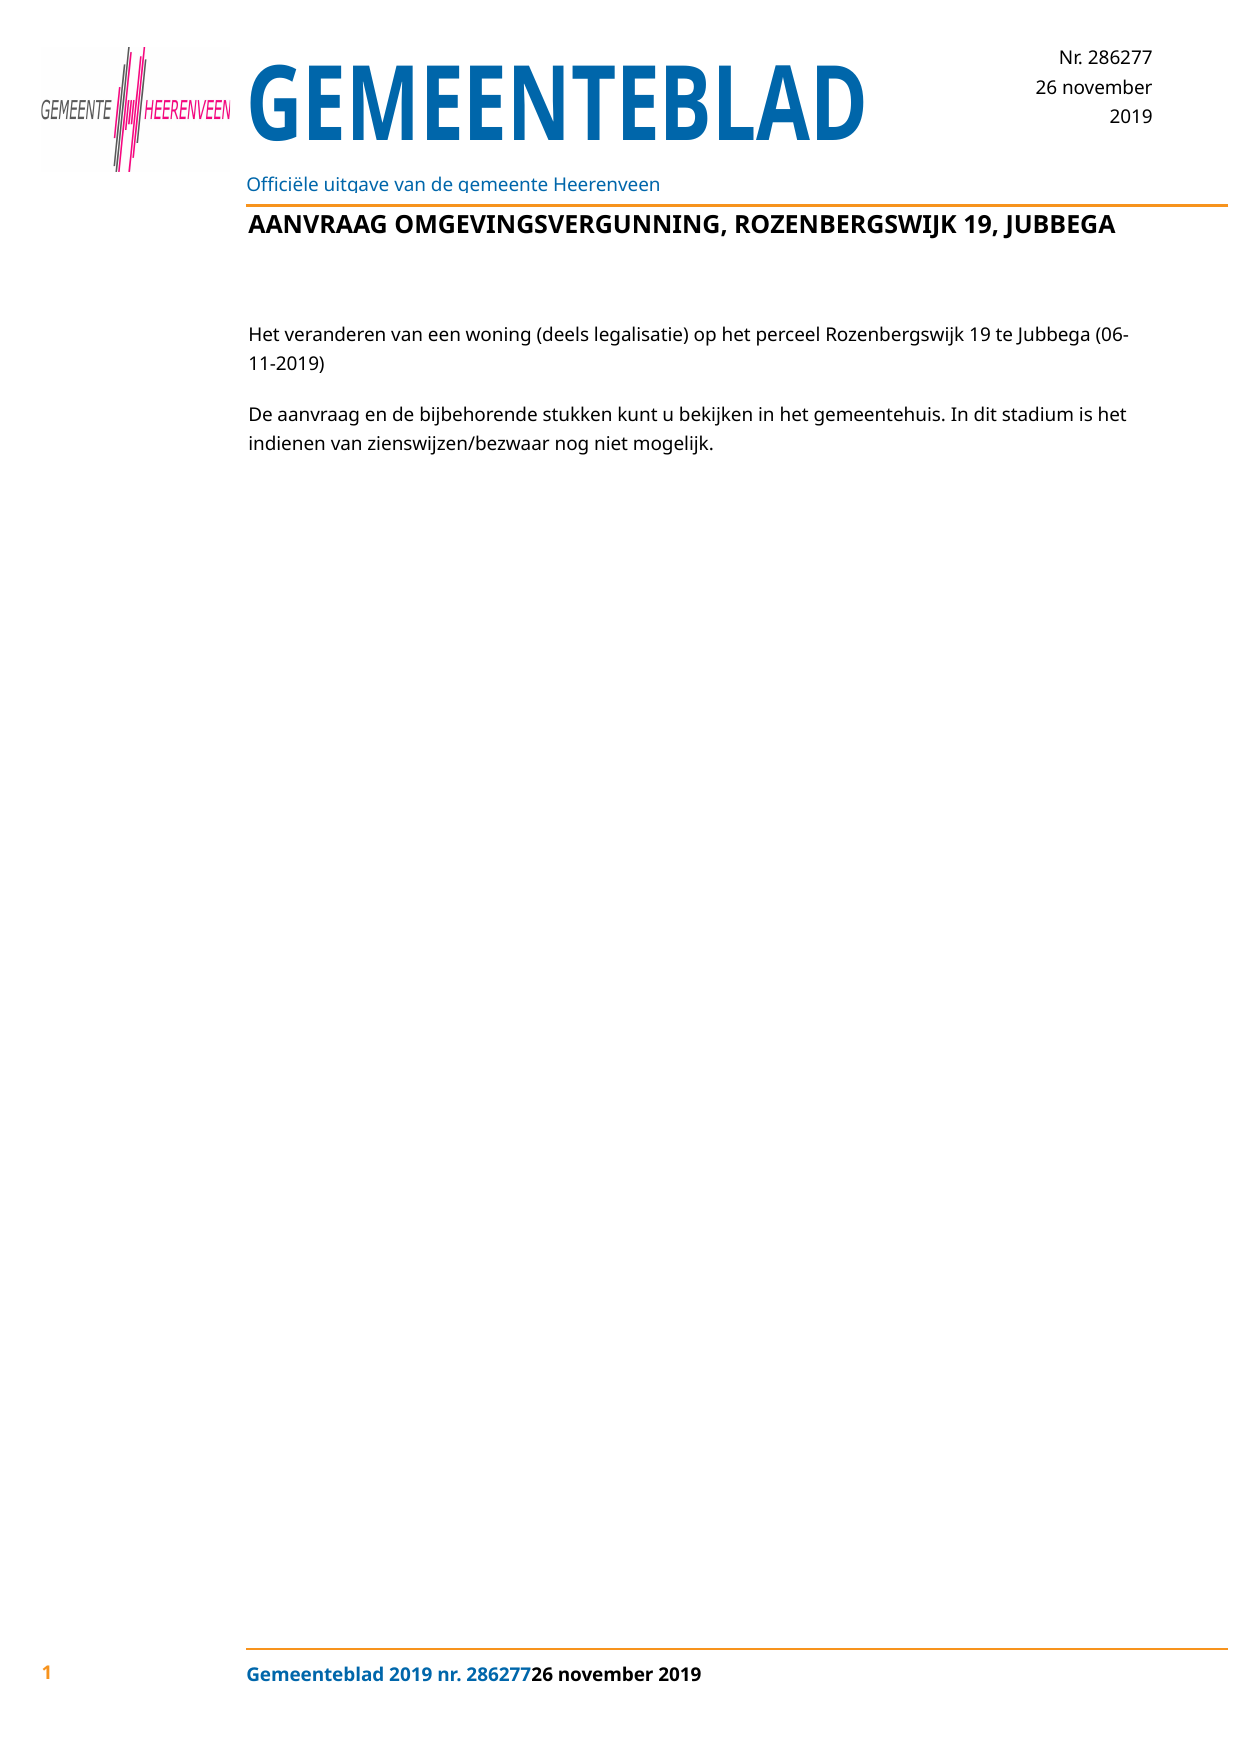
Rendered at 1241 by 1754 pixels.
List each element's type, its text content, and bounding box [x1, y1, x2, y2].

picture [41, 47, 231, 172]
text AANVRAAG OMGEVINGSVERGUNNING, ROZENBERGSWIJK 19, JUBBEGA [248, 207, 1152, 241]
text De aanvraag en de bijbehorende stukken kunt u bekijken in het gemeentehuis. In dit stadium is het indienen van zienswijzen/bezwaar nog niet mogelijk. [248, 401, 1152, 456]
text Het veranderen van een woning (deels legalisatie) op het perceel Rozenbergswijk 19 te Jubbega (06-11-2019) [248, 321, 1152, 376]
